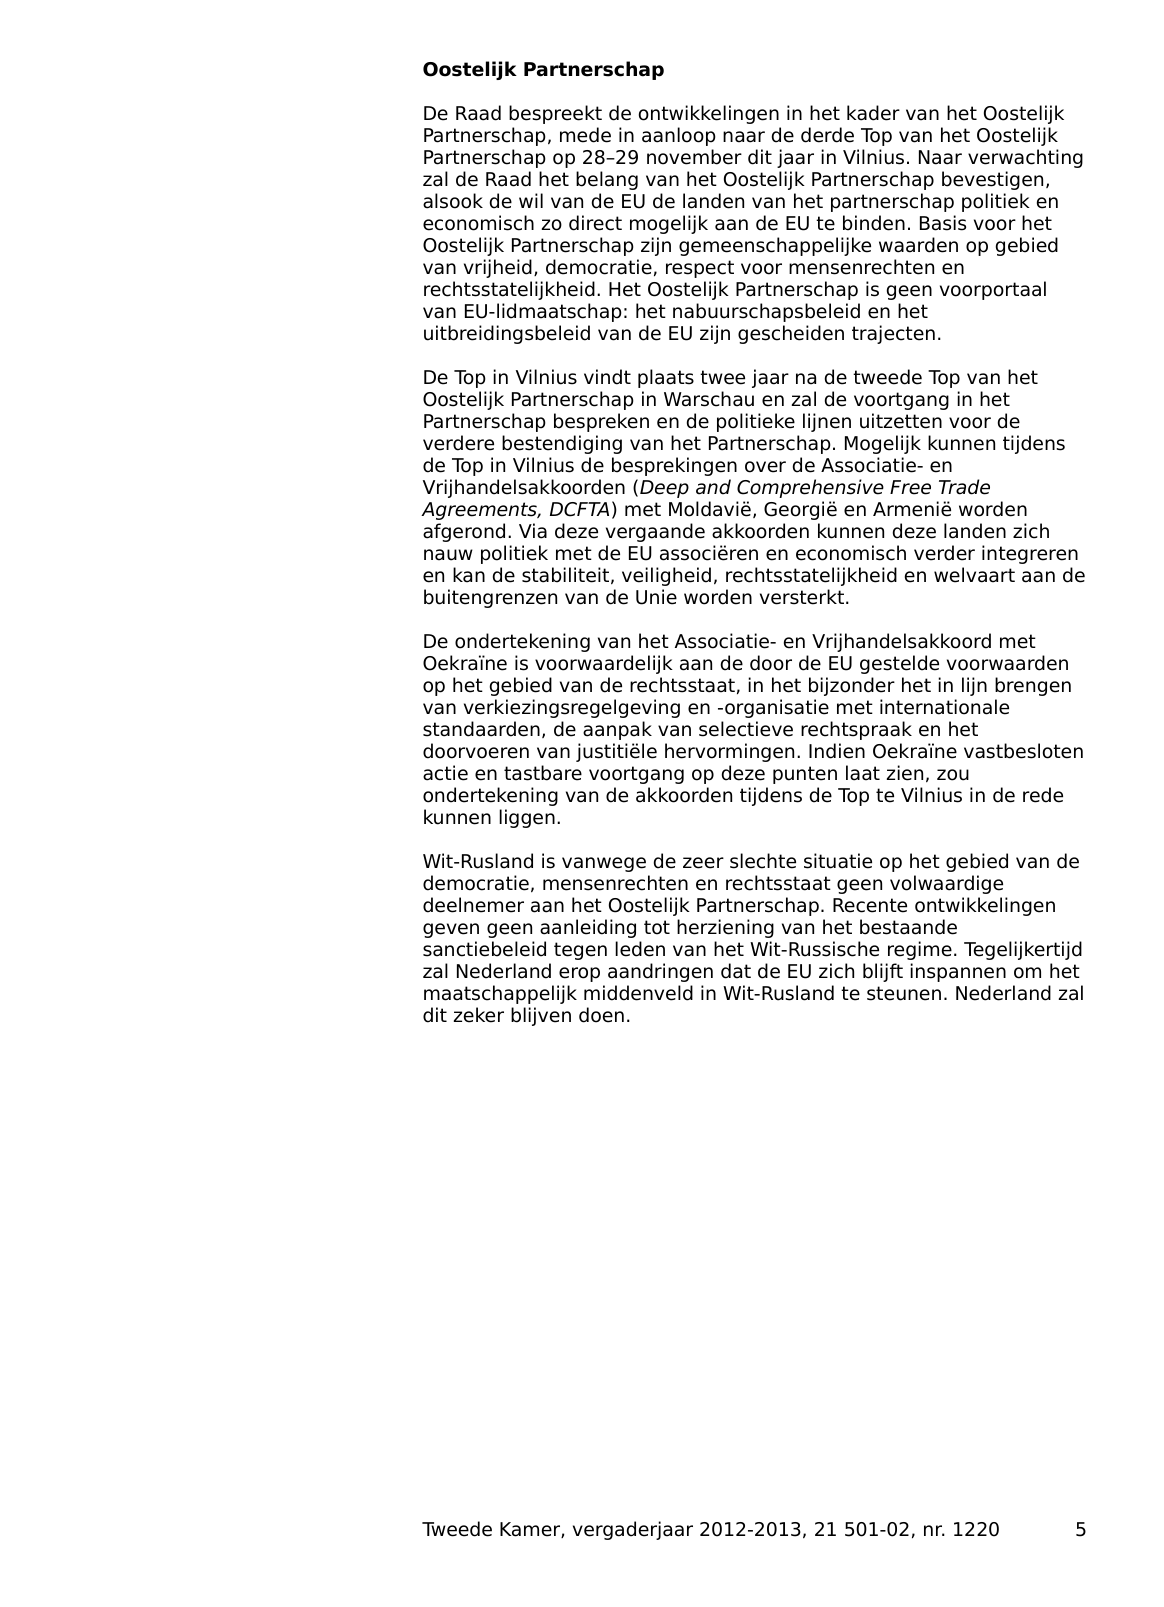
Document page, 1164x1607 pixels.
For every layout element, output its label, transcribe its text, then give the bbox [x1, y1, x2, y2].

text De Raad bespreekt de ontwikkelingen in het kader van het Oostelijk Partnerschap, mede in aanloop naar de derde Top van het Oostelijk Partnerschap op 28–29 november dit jaar in Vilnius. Naar verwachting zal de Raad het belang van het Oostelijk Partnerschap bevestigen, alsook de wil van de EU de landen van het partnerschap politiek en economisch zo direct mogelijk aan de EU te binden. Basis voor het Oostelijk Partnerschap zijn gemeenschappelijke waarden op gebied van vrijheid, democratie, respect voor mensenrechten en rechtsstatelijkheid. Het Oostelijk Partnerschap is geen voorportaal van EU-lidmaatschap: het nabuurschapsbeleid en het uitbreidingsbeleid van de EU zijn gescheiden trajecten. [422, 103, 1087, 345]
text De Top in Vilnius vindt plaats twee jaar na de tweede Top van het Oostelijk Partnerschap in Warschau en zal de voortgang in het Partnerschap bespreken en de politieke lijnen uitzetten voor de verdere bestendiging van het Partnerschap. Mogelijk kunnen tijdens de Top in Vilnius de besprekingen over de Associatie- en Vrijhandelsakkoorden (Deep and Comprehensive Free Trade Agreements, DCFTA) met Moldavië, Georgië en Armenië worden afgerond. Via deze vergaande akkoorden kunnen deze landen zich nauw politiek met de EU associëren en economisch verder integreren en kan de stabiliteit, veiligheid, rechtsstatelijkheid en welvaart aan de buitengrenzen van de Unie worden versterkt. [422, 367, 1087, 609]
subtitle Oostelijk Partnerschap [422, 59, 1087, 81]
text Wit-Rusland is vanwege de zeer slechte situatie op het gebied van de democratie, mensenrechten en rechtsstaat geen volwaardige deelnemer aan het Oostelijk Partnerschap. Recente ontwikkelingen geven geen aanleiding tot herziening van het bestaande sanctiebeleid tegen leden van het Wit-Russische regime. Tegelijkertijd zal Nederland erop aandringen dat de EU zich blijft inspannen om het maatschappelijk middenveld in Wit-Rusland te steunen. Nederland zal dit zeker blijven doen. [422, 851, 1087, 1027]
text De ondertekening van het Associatie- en Vrijhandelsakkoord met Oekraïne is voorwaardelijk aan de door de EU gestelde voorwaarden op het gebied van de rechtsstaat, in het bijzonder het in lijn brengen van verkiezingsregelgeving en -organisatie met internationale standaarden, de aanpak van selectieve rechtspraak en het doorvoeren van justitiële hervormingen. Indien Oekraïne vastbesloten actie en tastbare voortgang op deze punten laat zien, zou ondertekening van de akkoorden tijdens de Top te Vilnius in de rede kunnen liggen. [422, 631, 1087, 829]
